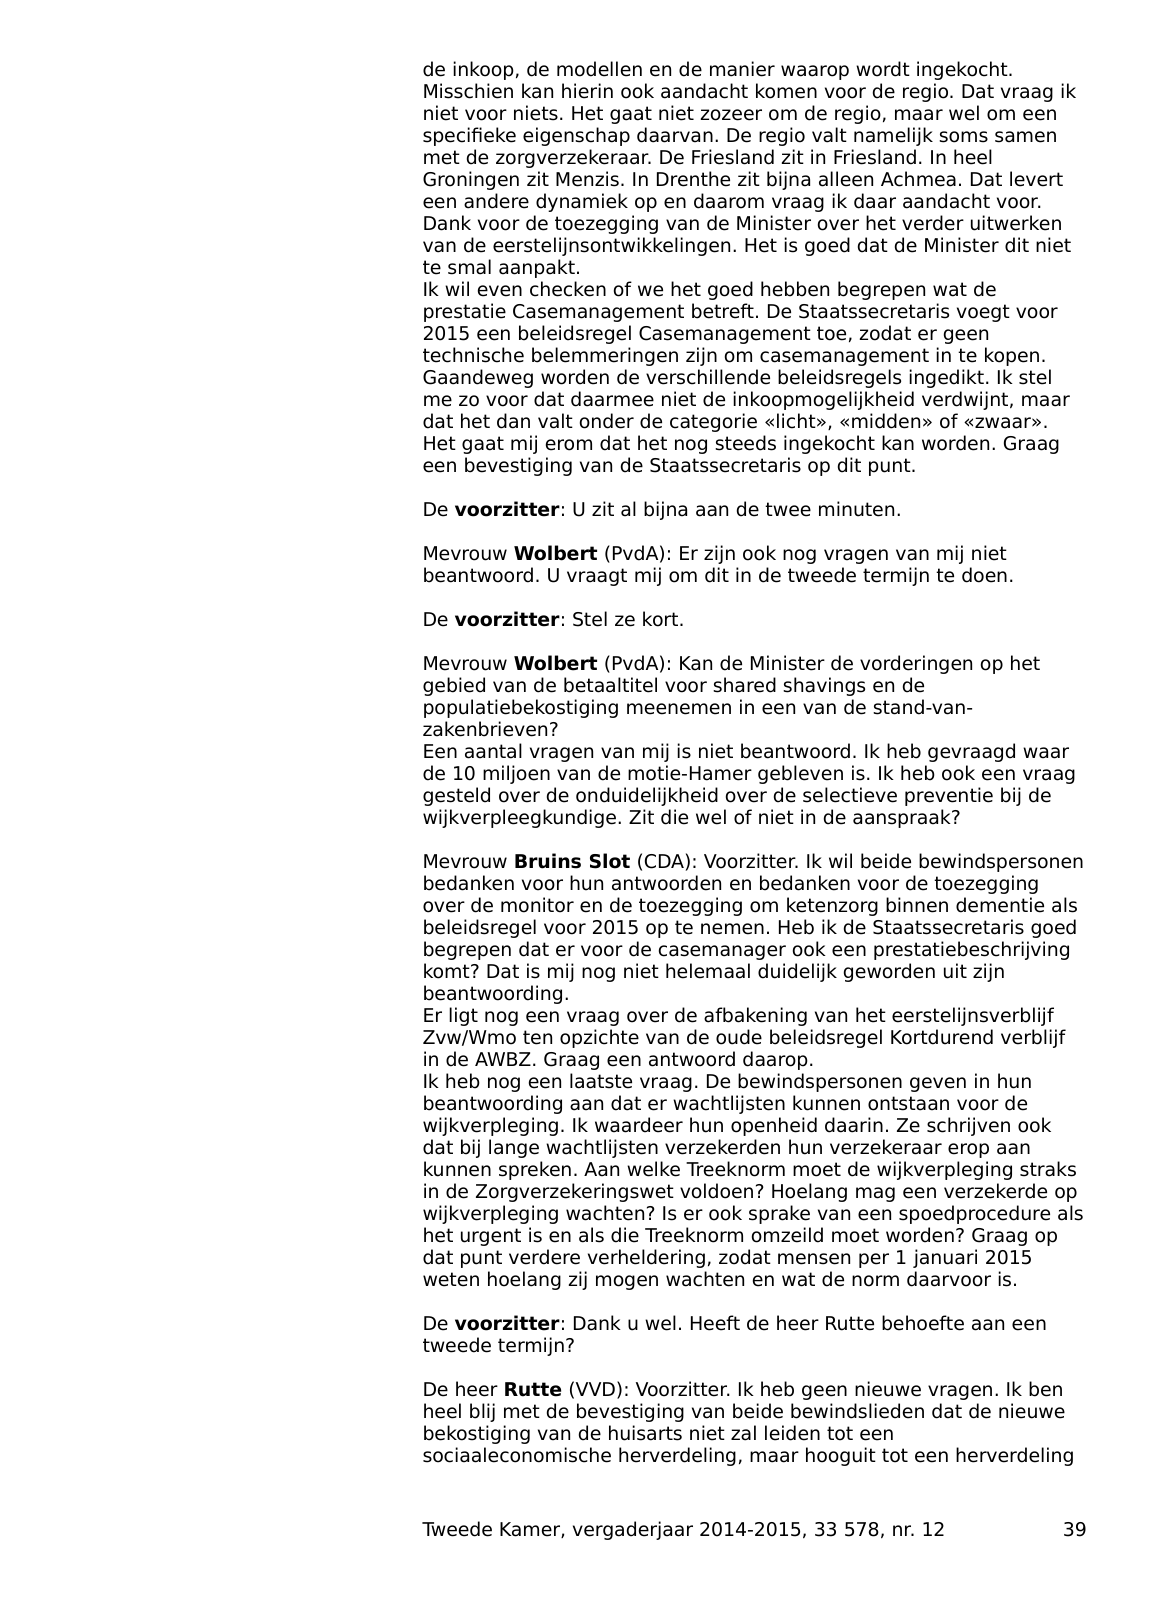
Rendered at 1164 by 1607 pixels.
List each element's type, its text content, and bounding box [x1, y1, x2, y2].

text Er ligt nog een vraag over de afbakening van het eerstelijnsverblijf Zvw/Wmo ten opzichte van de oude beleidsregel Kortdurend verblijf in de AWBZ. Graag een antwoord daarop. [422, 1005, 1087, 1071]
text De voorzitter: Dank u wel. Heeft de heer Rutte behoefte aan een tweede termijn? [422, 1313, 1087, 1357]
text Ik heb nog een laatste vraag. De bewindspersonen geven in hun beantwoording aan dat er wachtlijsten kunnen ontstaan voor de wijkverpleging. Ik waardeer hun openheid daarin. Ze schrijven ook dat bij lange wachtlijsten verzekerden hun verzekeraar erop aan kunnen spreken. Aan welke Treeknorm moet de wijkverpleging straks in de Zorgverzekeringswet voldoen? Hoelang mag een verzekerde op wijkverpleging wachten? Is er ook sprake van een spoedprocedure als het urgent is en als die Treeknorm omzeild moet worden? Graag op dat punt verdere verheldering, zodat mensen per 1 januari 2015 weten hoelang zij mogen wachten en wat de norm daarvoor is. [422, 1071, 1087, 1291]
text De heer Rutte (VVD): Voorzitter. Ik heb geen nieuwe vragen. Ik ben heel blij met de bevestiging van beide bewindslieden dat de nieuwe bekostiging van de huisarts niet zal leiden tot een sociaaleconomische herverdeling, maar hooguit tot een herverdeling [422, 1379, 1087, 1467]
text De voorzitter: Stel ze kort. [422, 609, 1087, 631]
text Mevrouw Bruins Slot (CDA): Voorzitter. Ik wil beide bewindspersonen bedanken voor hun antwoorden en bedanken voor de toezegging over de monitor en de toezegging om ketenzorg binnen dementie als beleidsregel voor 2015 op te nemen. Heb ik de Staatssecretaris goed begrepen dat er voor de casemanager ook een prestatiebeschrijving komt? Dat is mij nog niet helemaal duidelijk geworden uit zijn beantwoording. [422, 851, 1087, 1005]
text Een aantal vragen van mij is niet beantwoord. Ik heb gevraagd waar de 10 miljoen van de motie-Hamer gebleven is. Ik heb ook een vraag gesteld over de onduidelijkheid over de selectieve preventie bij de wijkverpleegkundige. Zit die wel of niet in de aanspraak? [422, 741, 1087, 829]
text De voorzitter: U zit al bijna aan de twee minuten. [422, 499, 1087, 521]
text de inkoop, de modellen en de manier waarop wordt ingekocht. Misschien kan hierin ook aandacht komen voor de regio. Dat vraag ik niet voor niets. Het gaat niet zozeer om de regio, maar wel om een specifieke eigenschap daarvan. De regio valt namelijk soms samen met de zorgverzekeraar. De Friesland zit in Friesland. In heel Groningen zit Menzis. In Drenthe zit bijna alleen Achmea. Dat levert een andere dynamiek op en daarom vraag ik daar aandacht voor. [422, 59, 1087, 213]
text Mevrouw Wolbert (PvdA): Kan de Minister de vorderingen op het gebied van de betaaltitel voor shared shavings en de populatiebekostiging meenemen in een van de stand-van-zakenbrieven? [422, 653, 1087, 741]
text Ik wil even checken of we het goed hebben begrepen wat de prestatie Casemanagement betreft. De Staatssecretaris voegt voor 2015 een beleidsregel Casemanagement toe, zodat er geen technische belemmeringen zijn om casemanagement in te kopen. Gaandeweg worden de verschillende beleidsregels ingedikt. Ik stel me zo voor dat daarmee niet de inkoopmogelijkheid verdwijnt, maar dat het dan valt onder de categorie «licht», «midden» of «zwaar». Het gaat mij erom dat het nog steeds ingekocht kan worden. Graag een bevestiging van de Staatssecretaris op dit punt. [422, 279, 1087, 477]
text Mevrouw Wolbert (PvdA): Er zijn ook nog vragen van mij niet beantwoord. U vraagt mij om dit in de tweede termijn te doen. [422, 543, 1087, 587]
text Dank voor de toezegging van de Minister over het verder uitwerken van de eerstelijnsontwikkelingen. Het is goed dat de Minister dit niet te smal aanpakt. [422, 213, 1087, 279]
